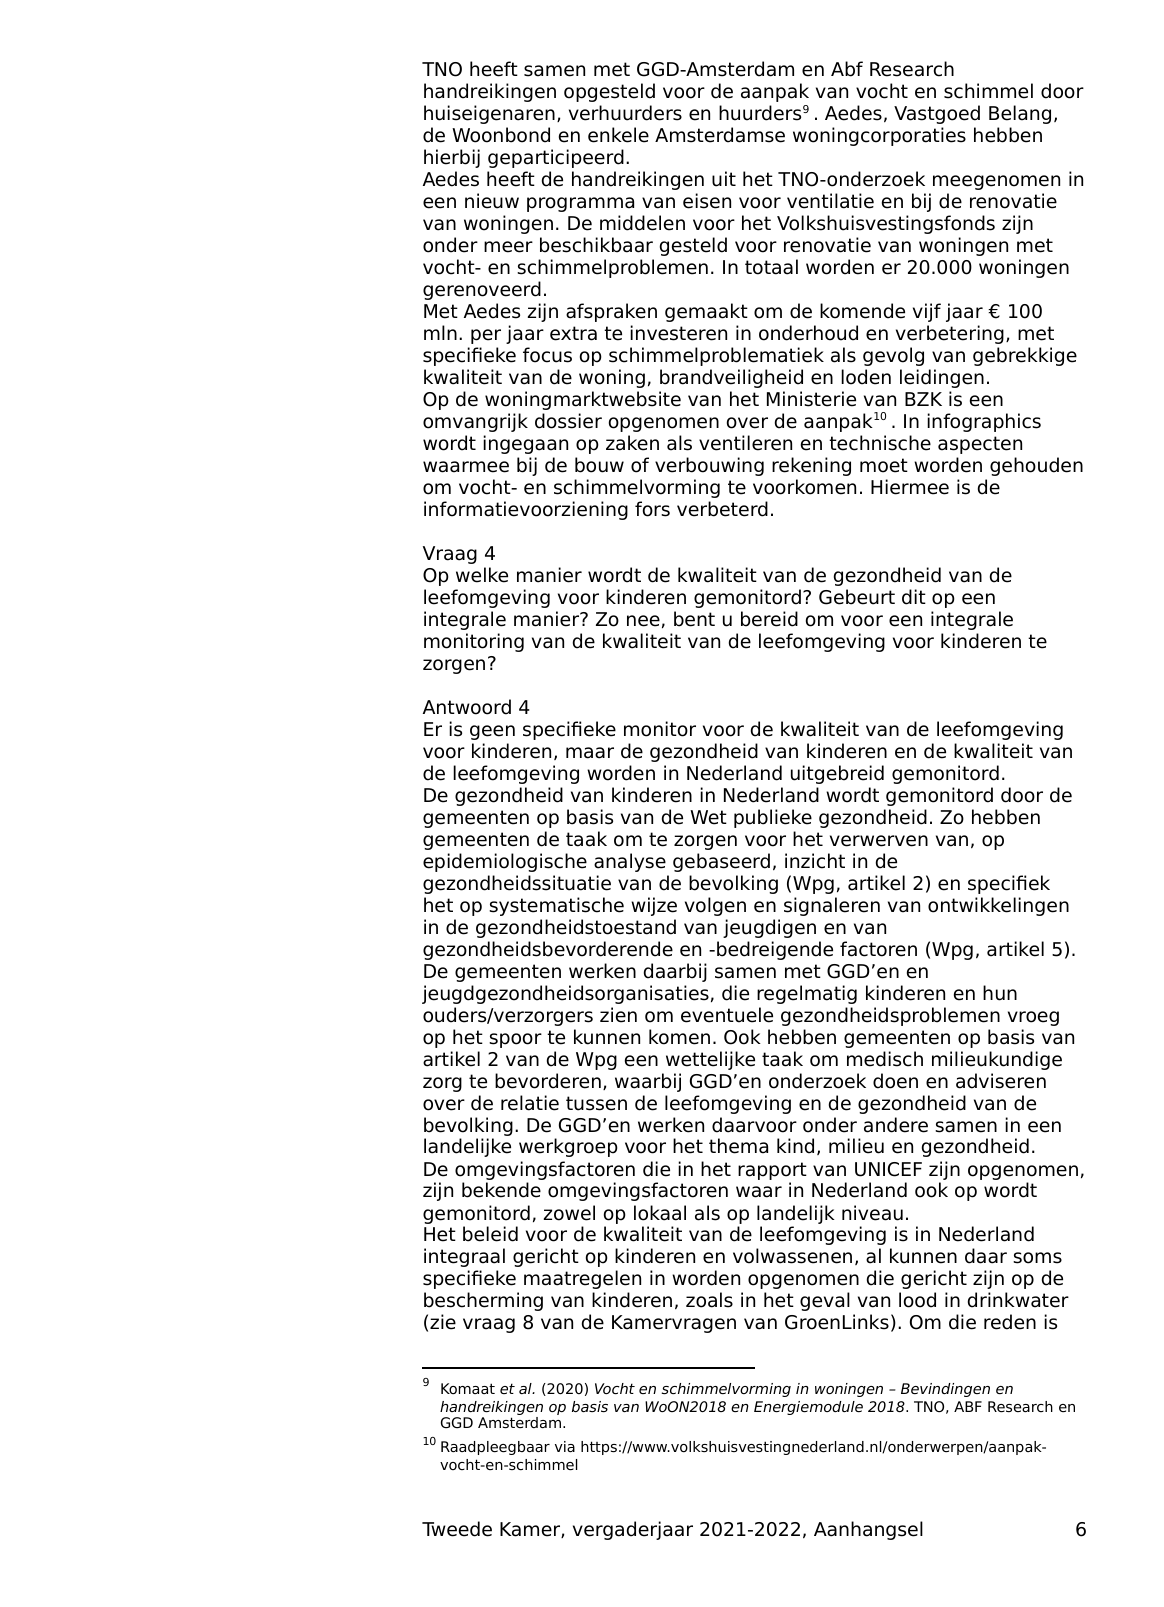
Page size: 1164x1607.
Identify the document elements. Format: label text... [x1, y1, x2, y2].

text Op welke manier wordt de kwaliteit van de gezondheid van de leefomgeving voor kinderen gemonitord? Gebeurt dit op een integrale manier? Zo nee, bent u bereid om voor een integrale monitoring van de kwaliteit van de leefomgeving voor kinderen te zorgen? [422, 565, 1087, 675]
text De gezondheid van kinderen in Nederland wordt gemonitord door de gemeenten op basis van de Wet publieke gezondheid. Zo hebben gemeenten de taak om te zorgen voor het verwerven van, op epidemiologische analyse gebaseerd, inzicht in de gezondheidssituatie van de bevolking (Wpg, artikel 2) en specifiek het op systematische wijze volgen en signaleren van ontwikkelingen in de gezondheidstoestand van jeugdigen en van gezondheidsbevorderende en -bedreigende factoren (Wpg, artikel 5). De gemeenten werken daarbij samen met GGD’en en jeugdgezondheidsorganisaties, die regelmatig kinderen en hun ouders/verzorgers zien om eventuele gezondheidsproblemen vroeg op het spoor te kunnen komen. Ook hebben gemeenten op basis van artikel 2 van de Wpg een wettelijke taak om medisch milieukundige zorg te bevorderen, waarbij GGD’en onderzoek doen en adviseren over de relatie tussen de leefomgeving en de gezondheid van de bevolking. De GGD’en werken daarvoor onder andere samen in een landelijke werkgroep voor het thema kind, milieu en gezondheid. [422, 785, 1087, 1158]
text De omgevingsfactoren die in het rapport van UNICEF zijn opgenomen, zijn bekende omgevingsfactoren waar in Nederland ook op wordt gemonitord, zowel op lokaal als op landelijk niveau. [422, 1158, 1087, 1224]
text TNO heeft samen met GGD-Amsterdam en Abf Research handreikingen opgesteld voor de aanpak van vocht en schimmel door huiseigenaren, verhuurders en huurders. Aedes, Vastgoed Belang, de Woonbond en enkele Amsterdamse woningcorporaties hebben hierbij geparticipeerd. [422, 59, 1087, 169]
text Met Aedes zijn afspraken gemaakt om de komende vijf jaar € 100 mln. per jaar extra te investeren in onderhoud en verbetering, met specifieke focus op schimmelproblematiek als gevolg van gebrekkige kwaliteit van de woning, brandveiligheid en loden leidingen. [422, 301, 1087, 389]
text Aedes heeft de handreikingen uit het TNO-onderzoek meegenomen in een nieuw programma van eisen voor ventilatie en bij de renovatie van woningen. De middelen voor het Volkshuisvestingsfonds zijn onder meer beschikbaar gesteld voor renovatie van woningen met vocht- en schimmelproblemen. In totaal worden er 20.000 woningen gerenoveerd. [422, 169, 1087, 301]
text Op de woningmarktwebsite van het Ministerie van BZK is een omvangrijk dossier opgenomen over de aanpak. In infographics wordt ingegaan op zaken als ventileren en technische aspecten waarmee bij de bouw of verbouwing rekening moet worden gehouden om vocht- en schimmelvorming te voorkomen. Hiermee is de informatievoorziening fors verbeterd. [422, 389, 1087, 521]
text Er is geen specifieke monitor voor de kwaliteit van de leefomgeving voor kinderen, maar de gezondheid van kinderen en de kwaliteit van de leefomgeving worden in Nederland uitgebreid gemonitord. [422, 719, 1087, 785]
text Komaat et al. (2020) Vocht en schimmelvorming in woningen – Bevindingen en handreikingen op basis van WoON2018 en Energiemodule 2018. TNO, ABF Research en GGD Amsterdam. [422, 1377, 1087, 1432]
text Antwoord 4 [422, 697, 1087, 719]
text Het beleid voor de kwaliteit van de leefomgeving is in Nederland integraal gericht op kinderen en volwassenen, al kunnen daar soms specifieke maatregelen in worden opgenomen die gericht zijn op de bescherming van kinderen, zoals in het geval van lood in drinkwater (zie vraag 8 van de Kamervragen van GroenLinks). Om die reden is [422, 1224, 1087, 1334]
text Vraag 4 [422, 543, 1087, 565]
text Raadpleegbaar via https://www.volkshuisvestingnederland.nl/onderwerpen/aanpak-vocht-en-schimmel [422, 1435, 1087, 1474]
